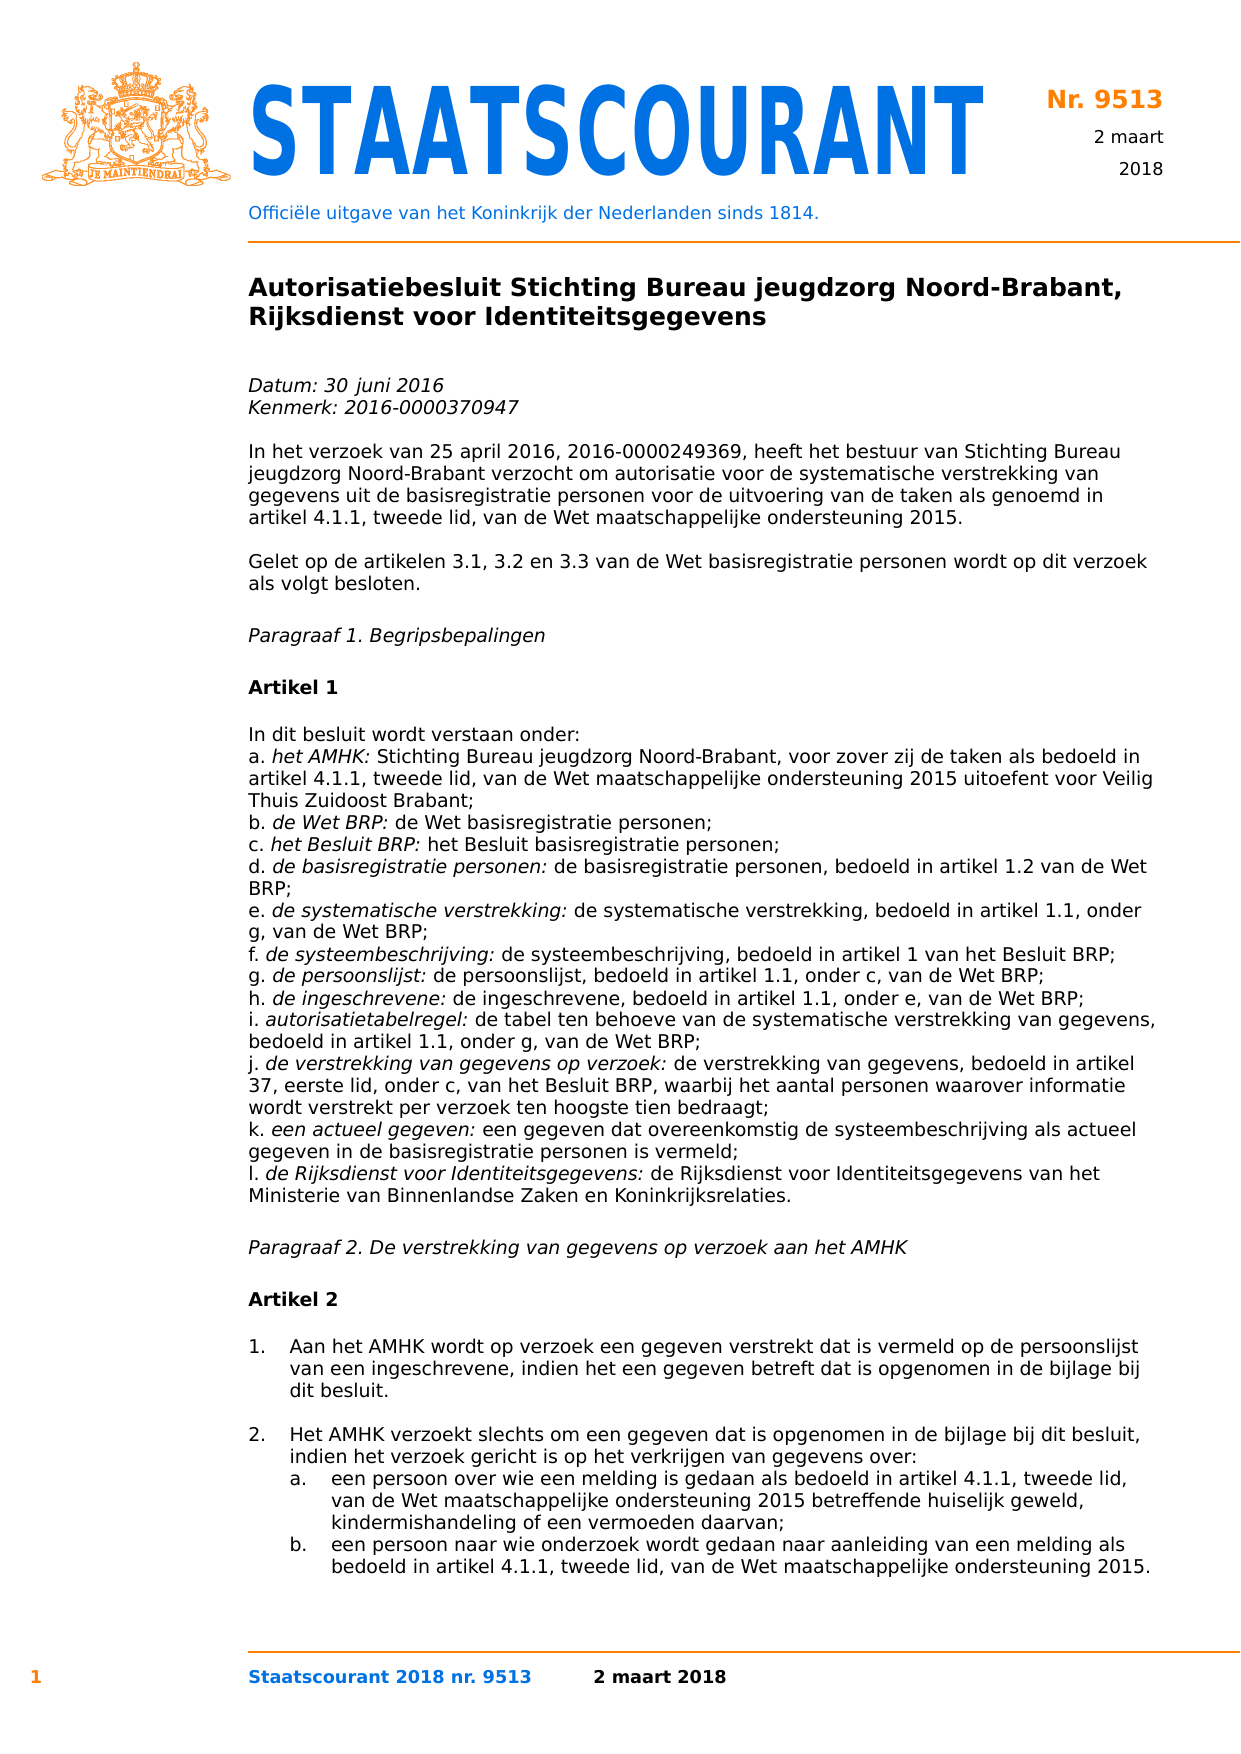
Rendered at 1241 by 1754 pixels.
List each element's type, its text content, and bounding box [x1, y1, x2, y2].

text d. de basisregistratie personen: de basisregistratie personen, bedoeld in artikel 1.2 van de Wet BRP; [248, 856, 1163, 899]
text c. het Besluit BRP: het Besluit basisregistratie personen; [248, 833, 1163, 856]
text In het verzoek van 25 april 2016, 2016-0000249369, heeft het bestuur van Stichting Bureau jeugdzorg Noord-Brabant verzocht om autorisatie voor de systematische verstrekking van gegevens uit de basisregistratie personen voor de uitvoering van de taken als genoemd in artikel 4.1.1, tweede lid, van de Wet maatschappelijke ondersteuning 2015. [248, 441, 1163, 529]
text b. de Wet BRP: de Wet basisregistratie personen; [248, 812, 1163, 833]
table_cell 2 maart [998, 121, 1240, 153]
subtitle Paragraaf 2. De verstrekking van gegevens op verzoek aan het AMHK [248, 1237, 1163, 1259]
table_cell 2018 [998, 153, 1240, 203]
text 2. Het AMHK verzoekt slechts om een gegeven dat is opgenomen in de bijlage bij dit besluit, indien het verzoek gericht is op het verkrijgen van gegevens over: [248, 1424, 1163, 1468]
text k. een actueel gegeven: een gegeven dat overeenkomstig de systeembeschrijving als actueel gegeven in de basisregistratie personen is vermeld; [248, 1119, 1163, 1163]
text g. de persoonslijst: de persoonslijst, bedoeld in artikel 1.1, onder c, van de Wet BRP; [248, 965, 1163, 987]
table_header Nr. 9513 [998, 62, 1240, 121]
text Kenmerk: 2016-0000370947 [248, 397, 1163, 419]
table_header [25, 62, 248, 241]
subtitle Artikel 1 [248, 677, 1163, 699]
picture [41, 62, 231, 186]
text e. de systematische verstrekking: de systematische verstrekking, bedoeld in artikel 1.1, onder g, van de Wet BRP; [248, 899, 1163, 943]
table_cell Officiële uitgave van het Koninkrijk der Nederlanden sinds 1814. [248, 203, 1240, 241]
text Datum: 30 juni 2016 [248, 375, 1163, 397]
text b. een persoon naar wie onderzoek wordt gedaan naar aanleiding van een melding als bedoeld in artikel 4.1.1, tweede lid, van de Wet maatschappelijke ondersteuning 2015. [289, 1534, 1163, 1578]
subtitle Artikel 2 [248, 1289, 1163, 1311]
text j. de verstrekking van gegevens op verzoek: de verstrekking van gegevens, bedoeld in artikel 37, eerste lid, onder c, van het Besluit BRP, waarbij het aantal personen waarover informatie wordt verstrekt per verzoek ten hoogste tien bedraagt; [248, 1053, 1163, 1119]
subtitle Paragraaf 1. Begripsbepalingen [248, 625, 1163, 647]
text In dit besluit wordt verstaan onder: [248, 724, 1163, 746]
subtitle Autorisatiebesluit Stichting Bureau jeugdzorg Noord-Brabant, Rijksdienst voor Identiteitsgegevens [248, 273, 1163, 331]
text l. de Rijksdienst voor Identiteitsgegevens: de Rijksdienst voor Identiteitsgegevens van het Ministerie van Binnenlandse Zaken en Koninkrijksrelaties. [248, 1163, 1163, 1207]
text Gelet op de artikelen 3.1, 3.2 en 3.3 van de Wet basisregistratie personen wordt op dit verzoek als volgt besloten. [248, 551, 1163, 595]
text 1. Aan het AMHK wordt op verzoek een gegeven verstrekt dat is vermeld op de persoonslijst van een ingeschrevene, indien het een gegeven betreft dat is opgenomen in de bijlage bij dit besluit. [248, 1336, 1163, 1402]
text i. autorisatietabelregel: de tabel ten behoeve van de systematische verstrekking van gegevens, bedoeld in artikel 1.1, onder g, van de Wet BRP; [248, 1009, 1163, 1053]
table_header STAATSCOURANT [248, 62, 998, 203]
text f. de systeembeschrijving: de systeembeschrijving, bedoeld in artikel 1 van het Besluit BRP; [248, 943, 1163, 965]
text a. het AMHK: Stichting Bureau jeugdzorg Noord-Brabant, voor zover zij de taken als bedoeld in artikel 4.1.1, tweede lid, van de Wet maatschappelijke ondersteuning 2015 uitoefent voor Veilig Thuis Zuidoost Brabant; [248, 746, 1163, 812]
text h. de ingeschrevene: de ingeschrevene, bedoeld in artikel 1.1, onder e, van de Wet BRP; [248, 987, 1163, 1009]
text a. een persoon over wie een melding is gedaan als bedoeld in artikel 4.1.1, tweede lid, van de Wet maatschappelijke ondersteuning 2015 betreffende huiselijk geweld, kindermishandeling of een vermoeden daarvan; [289, 1468, 1163, 1534]
